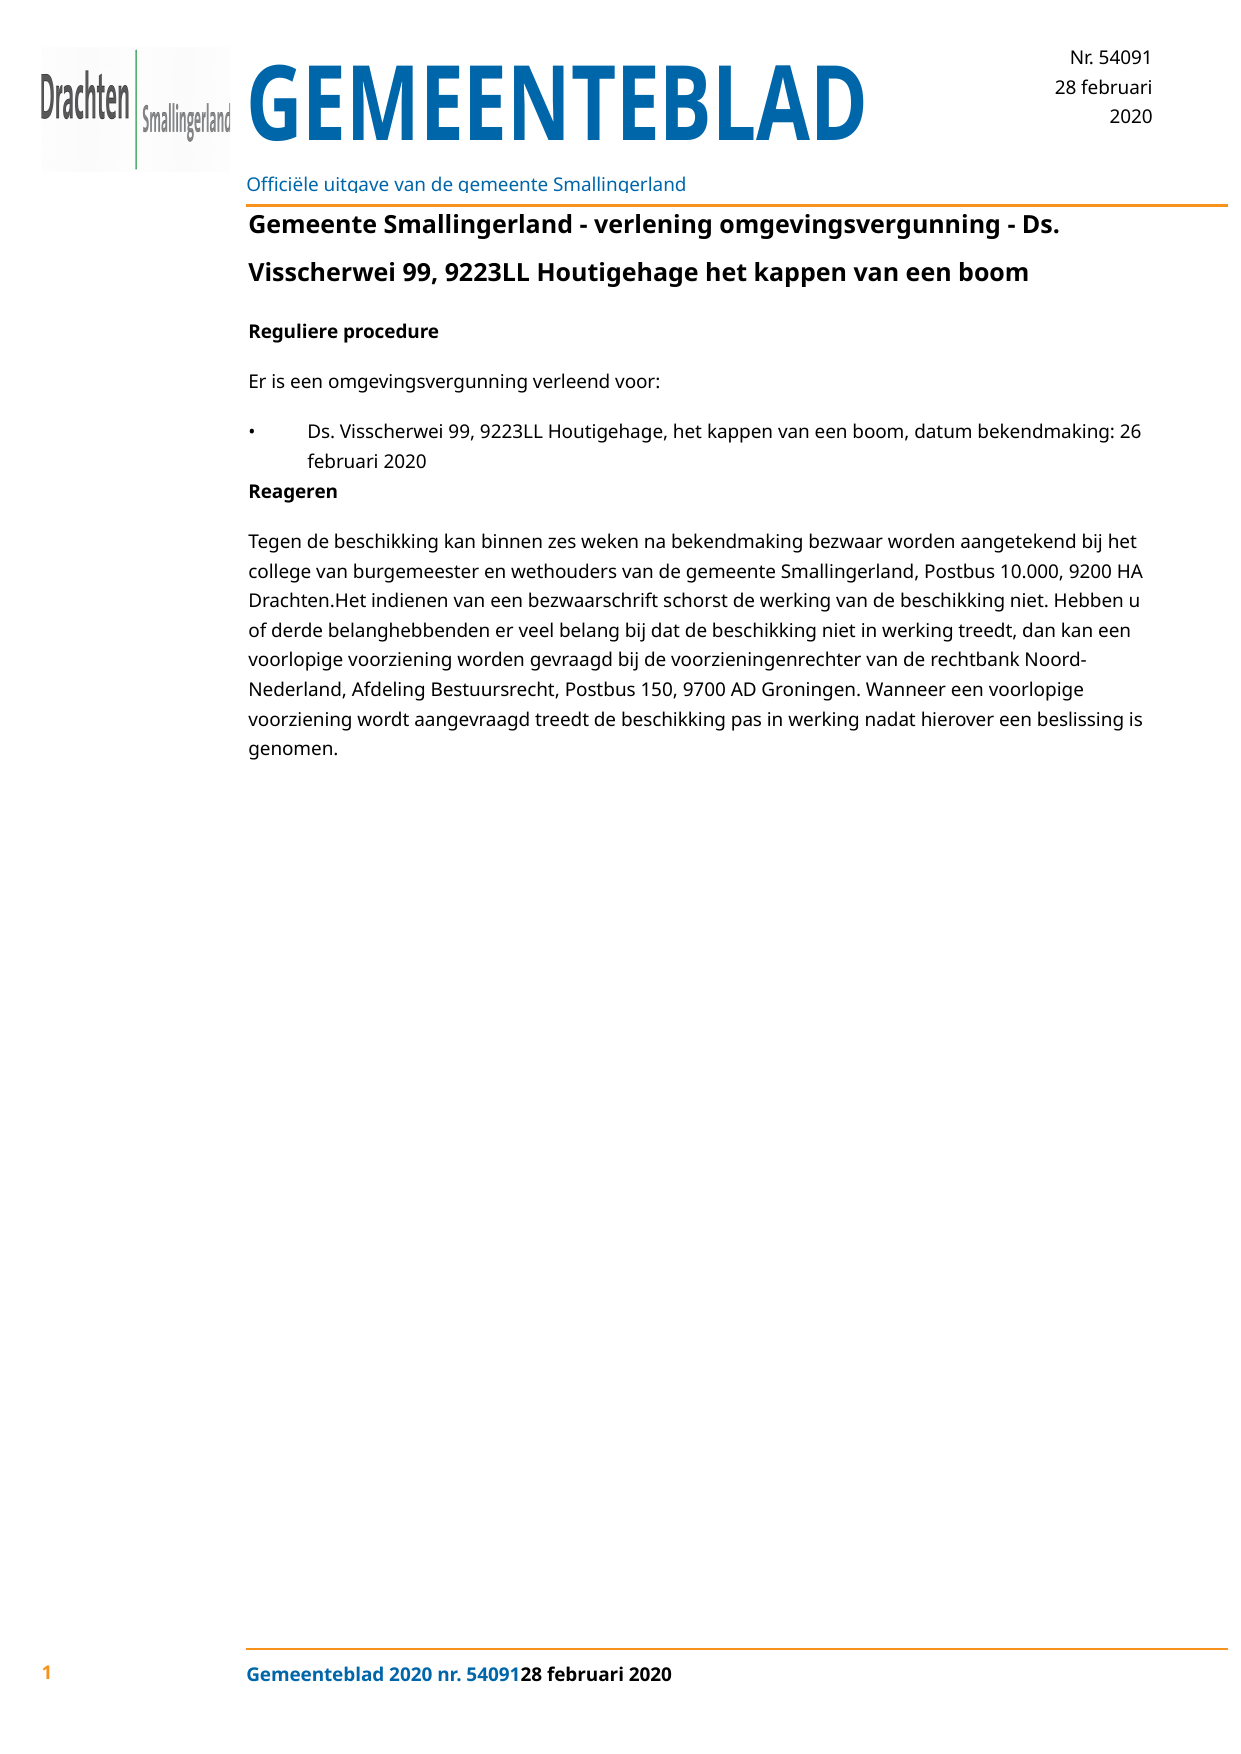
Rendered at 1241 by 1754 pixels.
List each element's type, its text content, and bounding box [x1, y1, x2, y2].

text Reageren [248, 478, 1152, 504]
picture [41, 47, 231, 172]
list Ds. Visscherwei 99, 9223LL Houtigehage, het kappen van een boom, datum bekendmaking: 26 februari 2020 [248, 419, 1152, 474]
text Gemeente Smallingerland - verlening omgevingsvergunning - Ds. Visscherwei 99, 9223LL Houtigehage het kappen van een boom [248, 207, 1152, 288]
text Er is een omgevingsvergunning verleend voor: [248, 368, 1152, 394]
text Tegen de beschikking kan binnen zes weken na bekendmaking bezwaar worden aangetekend bij het college van burgemeester en wethouders van de gemeente Smallingerland, Postbus 10.000, 9200 HA Drachten.Het indienen van een bezwaarschrift schorst de werking van de beschikking niet. Hebben u of derde belanghebbenden er veel belang bij dat de beschikking niet in werking treedt, dan kan een voorlopige voorziening worden gevraagd bij de voorzieningenrechter van de rechtbank Noord-Nederland, Afdeling Bestuursrecht, Postbus 150, 9700 AD Groningen. Wanneer een voorlopige voorziening wordt aangevraagd treedt de beschikking pas in werking nadat hierover een beslissing is genomen. [248, 528, 1152, 761]
text Reguliere procedure [248, 318, 1152, 344]
